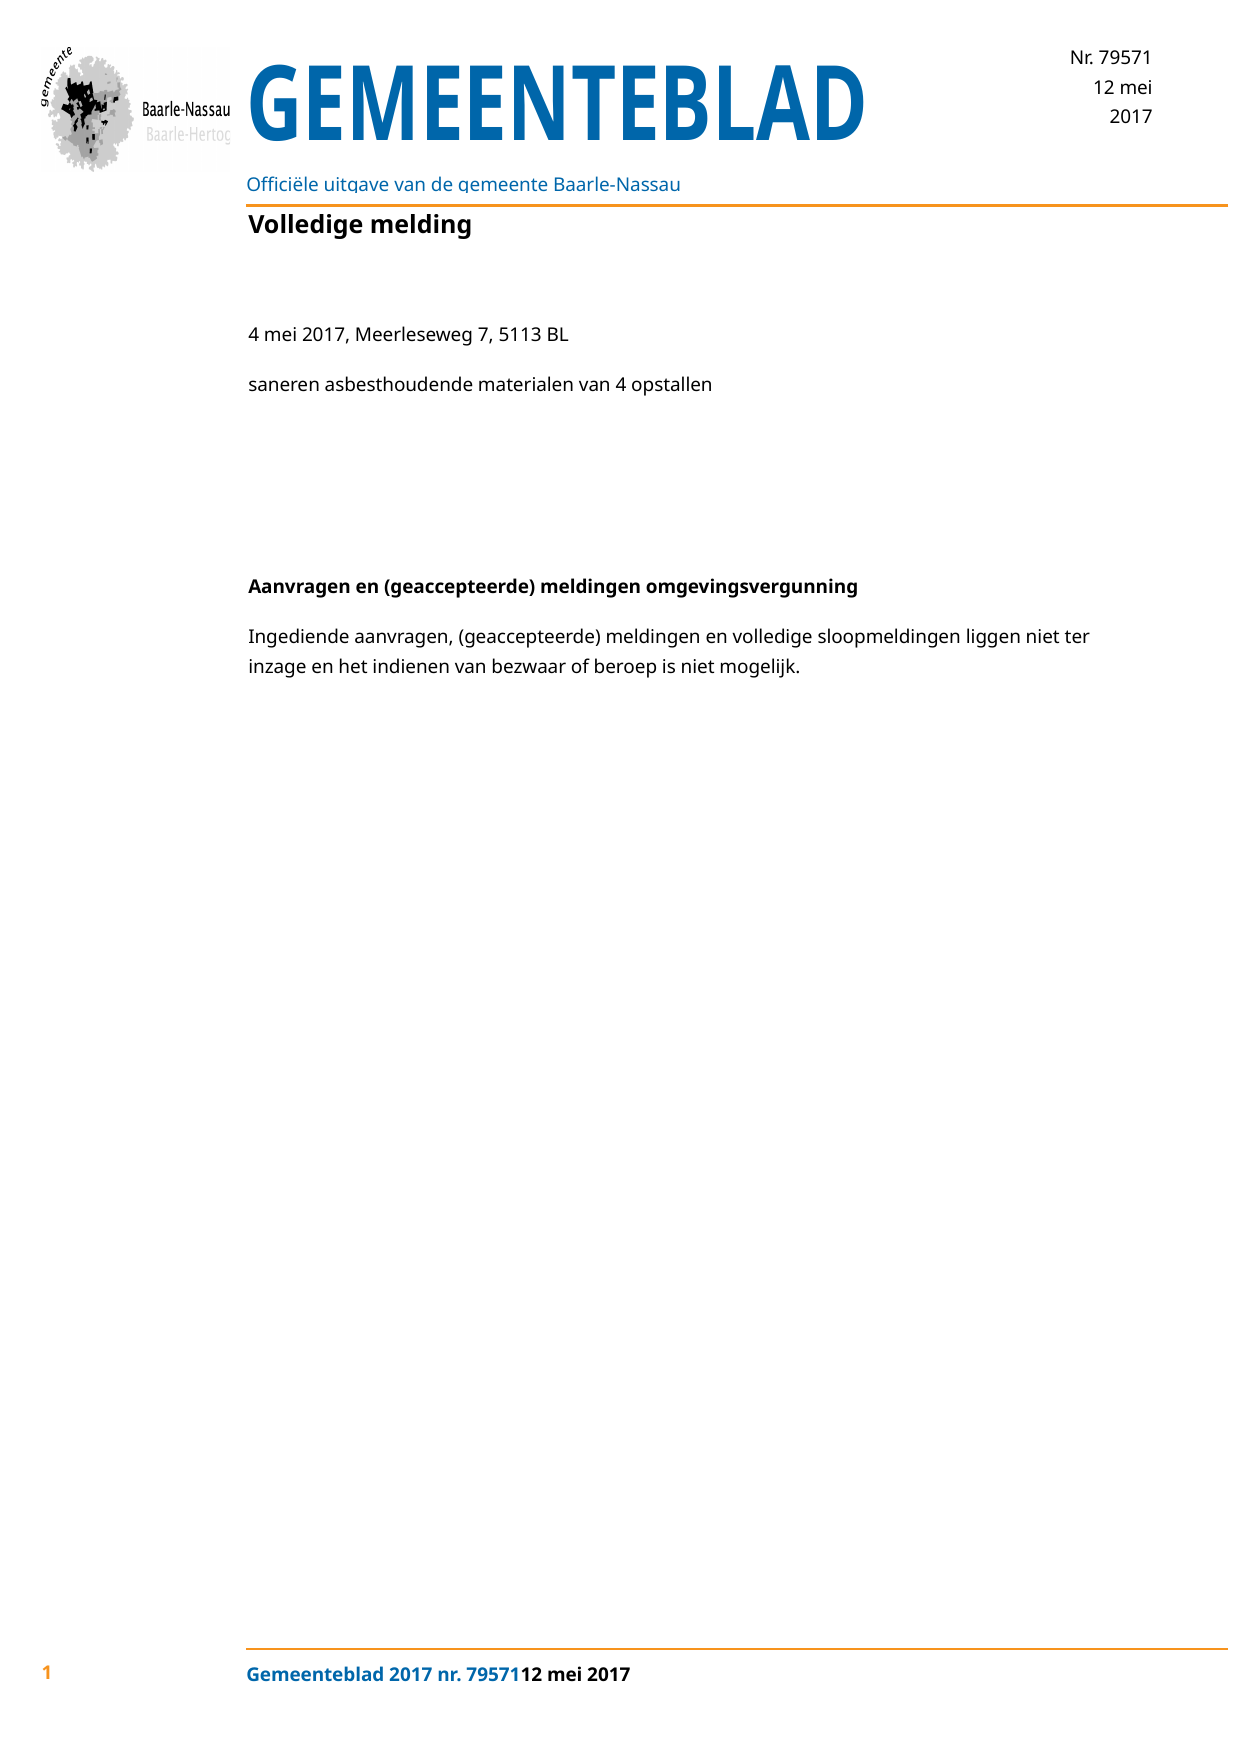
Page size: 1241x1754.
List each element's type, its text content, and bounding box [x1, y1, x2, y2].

text 4 mei 2017, Meerleseweg 7, 5113 BL [248, 321, 1152, 346]
text Volledige melding [248, 207, 1152, 241]
text saneren asbesthoudende materialen van 4 opstallen [248, 371, 1152, 397]
picture [41, 47, 231, 172]
text Ingediende aanvragen, (geaccepteerde) meldingen en volledige sloopmeldingen liggen niet ter inzage en het indienen van bezwaar of beroep is niet mogelijk. [248, 623, 1152, 678]
text Aanvragen en (geaccepteerde) meldingen omgevingsvergunning [248, 573, 1152, 598]
